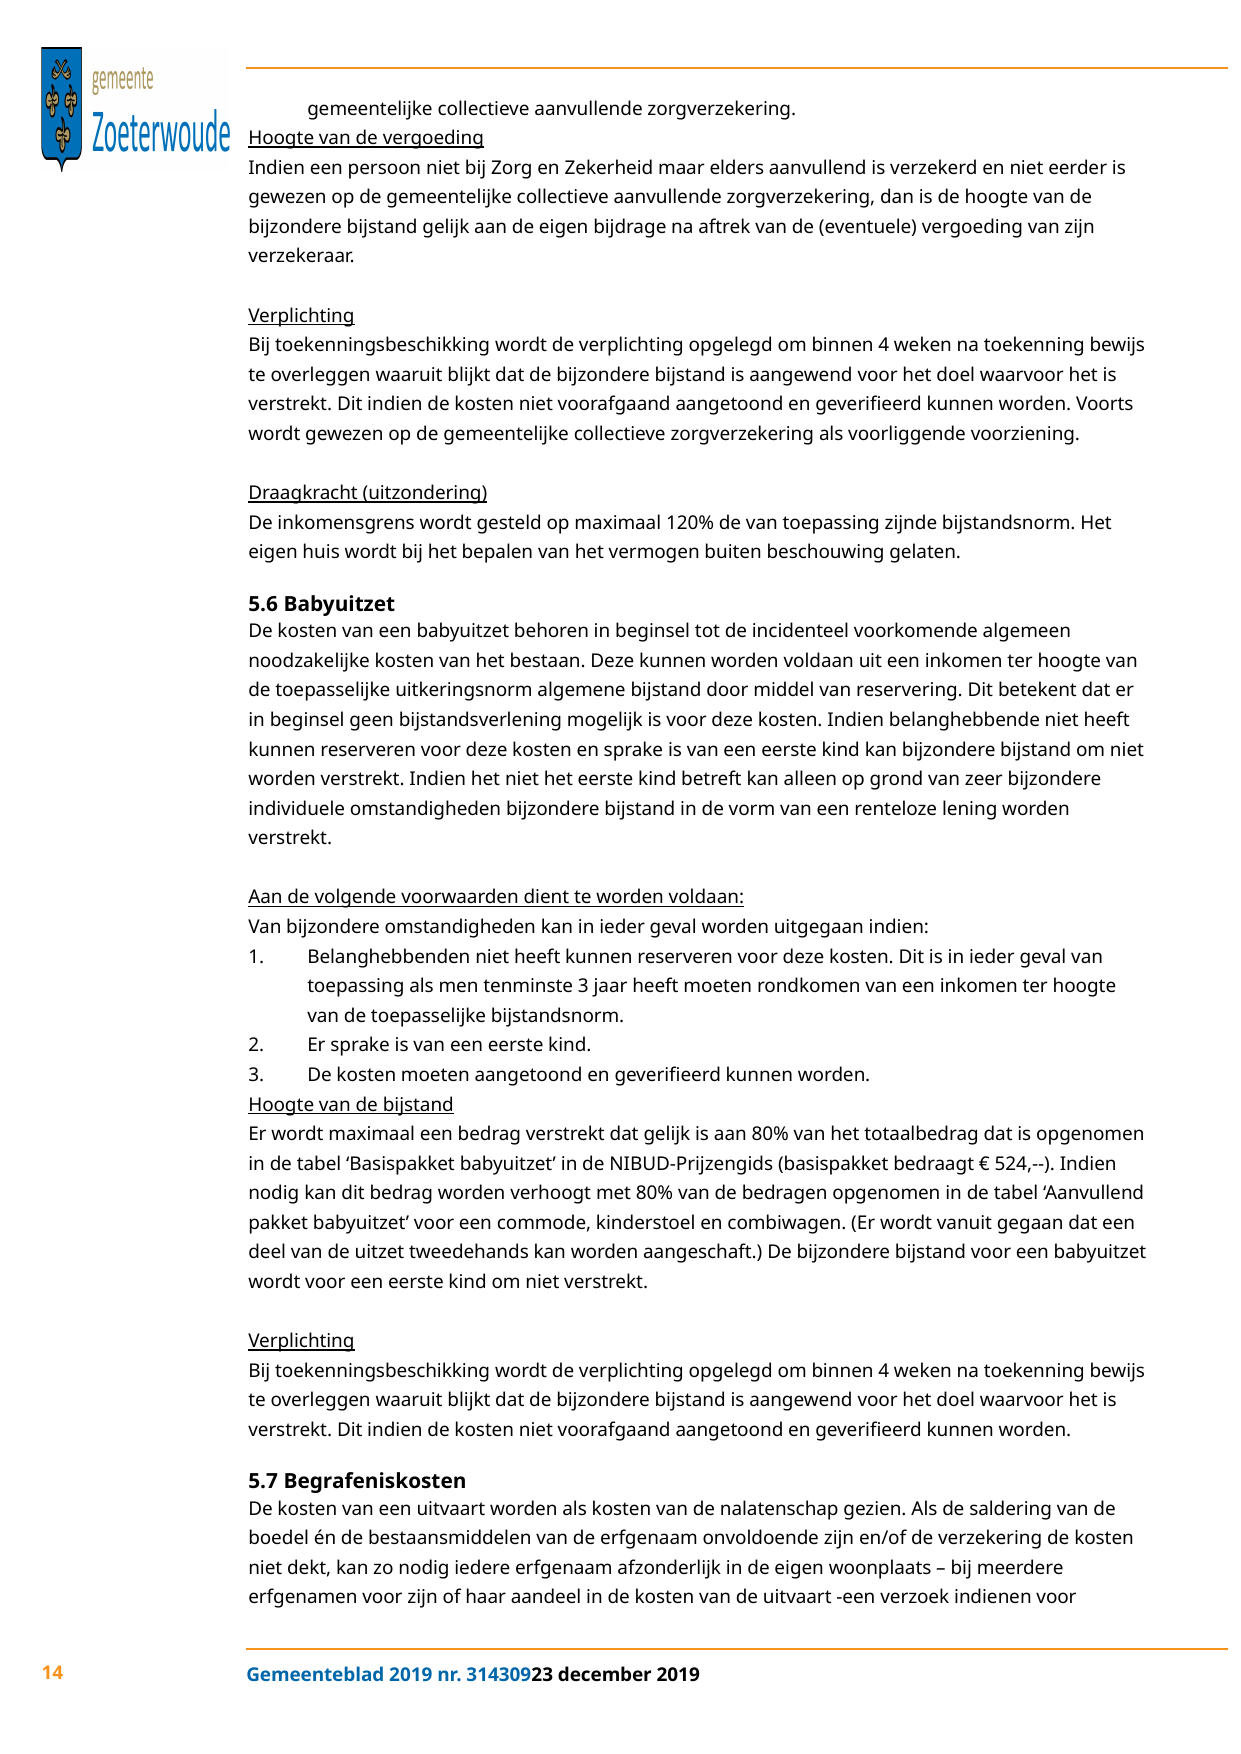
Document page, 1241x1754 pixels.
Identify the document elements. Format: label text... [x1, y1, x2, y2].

text Bij toekenningsbeschikking wordt de verplichting opgelegd om binnen 4 weken na toekenning bewijs te overleggen waaruit blijkt dat de bijzondere bijstand is aangewend voor het doel waarvoor het is verstrekt. Dit indien de kosten niet voorafgaand aangetoond en geverifieerd kunnen worden. Voorts wordt gewezen op de gemeentelijke collectieve zorgverzekering als voorliggende voorziening. [248, 331, 1152, 446]
picture [41, 47, 231, 172]
text Hoogte van de vergoeding [248, 124, 1152, 150]
text De inkomensgrens wordt gesteld op maximaal 120% de van toepassing zijnde bijstandsnorm. Het eigen huis wordt bij het bepalen van het vermogen buiten beschouwing gelaten. [248, 509, 1152, 564]
text Van bijzondere omstandigheden kan in ieder geval worden uitgegaan indien: [248, 913, 1152, 939]
text 5.7 Begrafeniskosten [248, 1467, 1152, 1495]
text Bij toekenningsbeschikking wordt de verplichting opgelegd om binnen 4 weken na toekenning bewijs te overleggen waaruit blijkt dat de bijzondere bijstand is aangewend voor het doel waarvoor het is verstrekt. Dit indien de kosten niet voorafgaand aangetoond en geverifieerd kunnen worden. [248, 1357, 1152, 1442]
text 5.6 Babyuitzet [248, 589, 1152, 617]
text De kosten van een uitvaart worden als kosten van de nalatenschap gezien. Als de saldering van de boedel én de bestaansmiddelen van de erfgenaam onvoldoende zijn en/of de verzekering de kosten niet dekt, kan zo nodig iedere erfgenaam afzonderlijk in de eigen woonplaats – bij meerdere erfgenamen voor zijn of haar aandeel in de kosten van de uitvaart -een verzoek indienen voor [248, 1495, 1152, 1609]
text Er wordt maximaal een bedrag verstrekt dat gelijk is aan 80% van het totaalbedrag dat is opgenomen in de tabel ‘Basispakket babyuitzet’ in de NIBUD-Prijzengids (basispakket bedraagt € 524,--). Indien nodig kan dit bedrag worden verhoogt met 80% van de bedragen opgenomen in de tabel ‘Aanvullend pakket babyuitzet’ voor een commode, kinderstoel en combiwagen. (Er wordt vanuit gegaan dat een deel van de uitzet tweedehands kan worden aangeschaft.) De bijzondere bijstand voor een babyuitzet wordt voor een eerste kind om niet verstrekt. [248, 1120, 1152, 1294]
list De kosten moeten aangetoond en geverifieerd kunnen worden. [248, 1061, 1152, 1087]
text Draagkracht (uitzondering) [248, 479, 1152, 505]
list Er sprake is van een eerste kind. [248, 1032, 1152, 1057]
text De kosten van een babyuitzet behoren in beginsel tot de incidenteel voorkomende algemeen noodzakelijke kosten van het bestaan. Deze kunnen worden voldaan uit een inkomen ter hoogte van de toepasselijke uitkeringsnorm algemene bijstand door middel van reservering. Dit betekent dat er in beginsel geen bijstandsverlening mogelijk is voor deze kosten. Indien belanghebbende niet heeft kunnen reserveren voor deze kosten en sprake is van een eerste kind kan bijzondere bijstand om niet worden verstrekt. Indien het niet het eerste kind betreft kan alleen op grond van zeer bijzondere individuele omstandigheden bijzondere bijstand in de vorm van een renteloze lening worden verstrekt. [248, 617, 1152, 850]
list gemeentelijke collectieve aanvullende zorgverzekering. [248, 95, 1152, 121]
text Indien een persoon niet bij Zorg en Zekerheid maar elders aanvullend is verzekerd en niet eerder is gewezen op de gemeentelijke collectieve aanvullende zorgverzekering, dan is de hoogte van de bijzondere bijstand gelijk aan de eigen bijdrage na aftrek van de (eventuele) vergoeding van zijn verzekeraar. [248, 154, 1152, 268]
text Verplichting [248, 1327, 1152, 1353]
text Verplichting [248, 302, 1152, 328]
text Aan de volgende voorwaarden dient te worden voldaan: [248, 884, 1152, 909]
text Hoogte van de bijstand [248, 1091, 1152, 1116]
list Belanghebbenden niet heeft kunnen reserveren voor deze kosten. Dit is in ieder geval van toepassing als men tenminste 3 jaar heeft moeten rondkomen van een inkomen ter hoogte van de toepasselijke bijstandsnorm. [248, 943, 1152, 1028]
